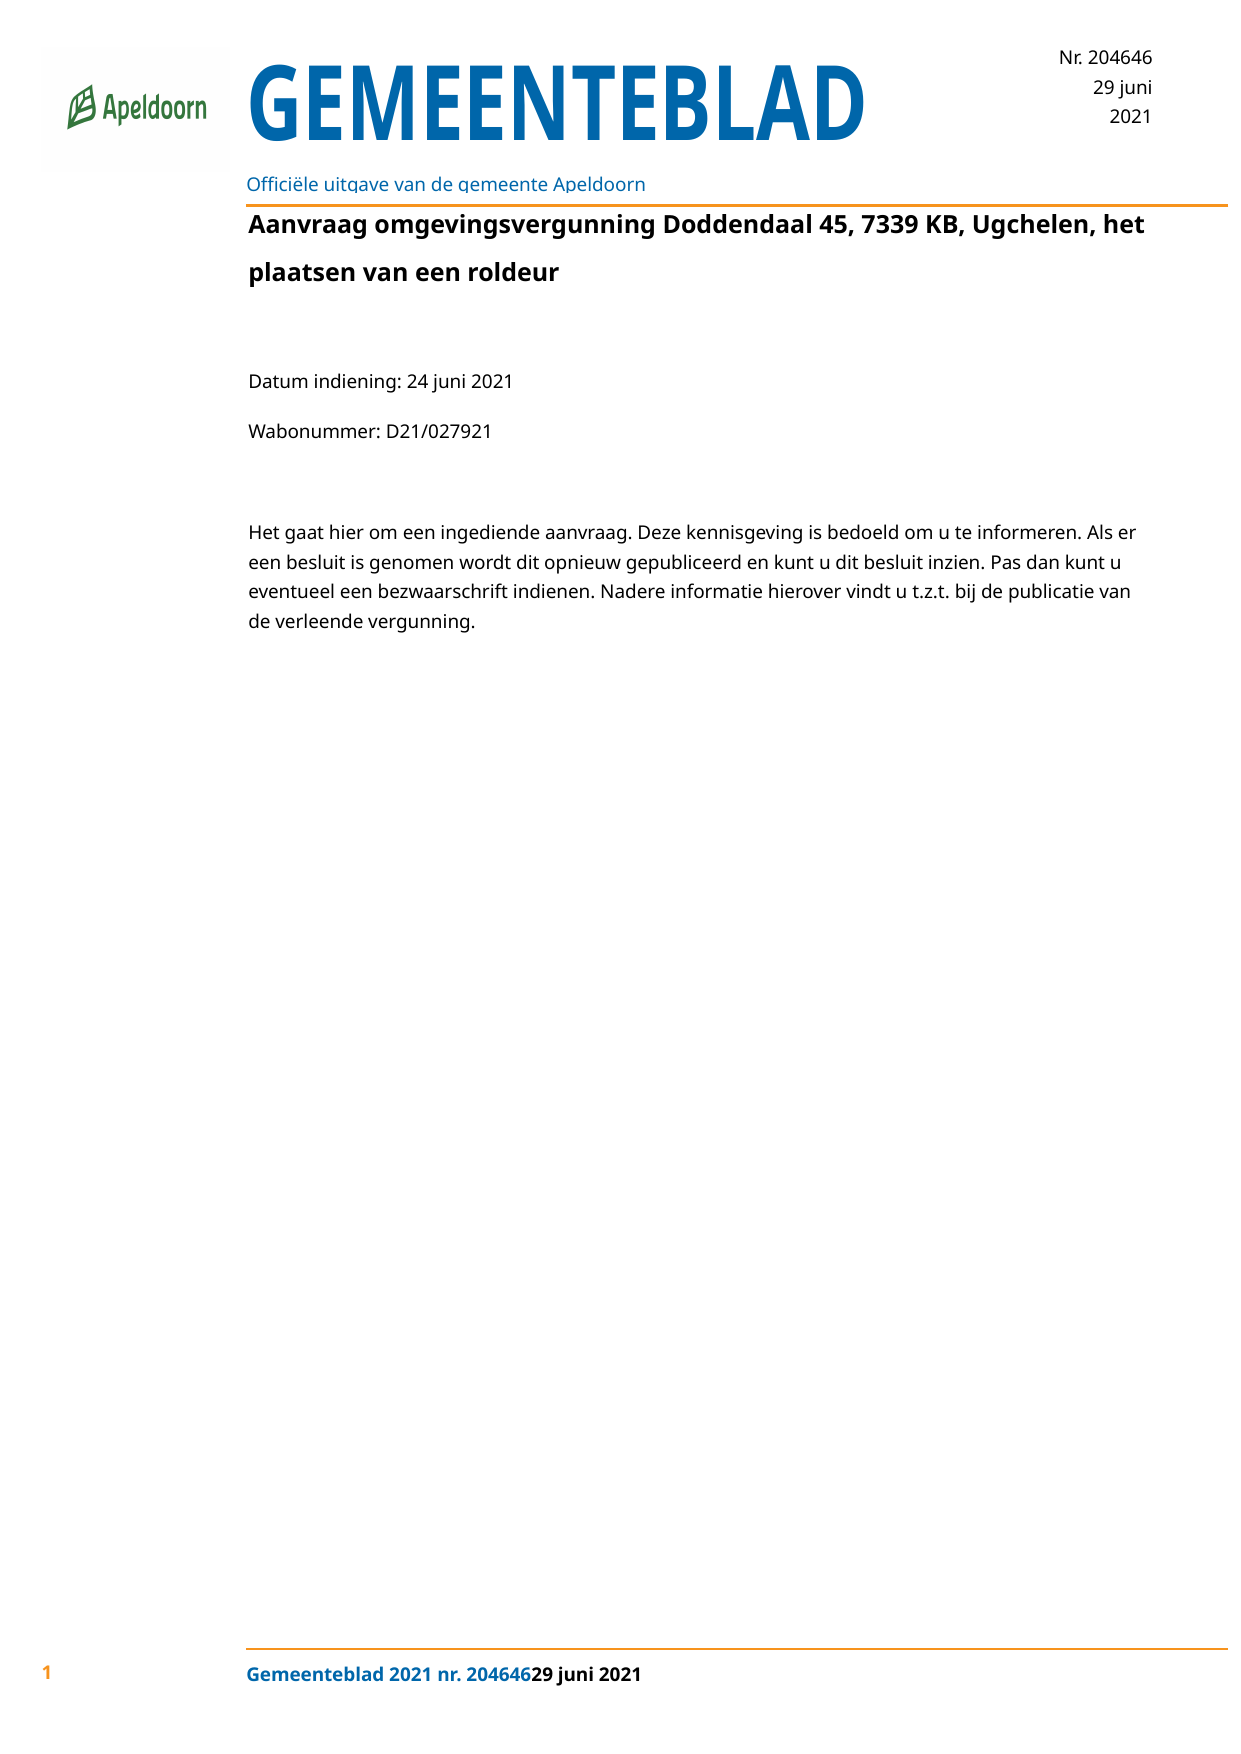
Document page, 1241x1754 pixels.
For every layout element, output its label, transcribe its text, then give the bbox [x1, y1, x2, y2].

text Aanvraag omgevingsvergunning Doddendaal 45, 7339 KB, Ugchelen, het plaatsen van een roldeur [248, 207, 1152, 288]
picture [41, 47, 231, 172]
text Datum indiening: 24 juni 2021 [248, 368, 1152, 394]
text Wabonummer: D21/027921 [248, 419, 1152, 444]
text Het gaat hier om een ingediende aanvraag. Deze kennisgeving is bedoeld om u te informeren. Als er een besluit is genomen wordt dit opnieuw gepubliceerd en kunt u dit besluit inzien. Pas dan kunt u eventueel een bezwaarschrift indienen. Nadere informatie hierover vindt u t.z.t. bij de publicatie van de verleende vergunning. [248, 519, 1152, 634]
